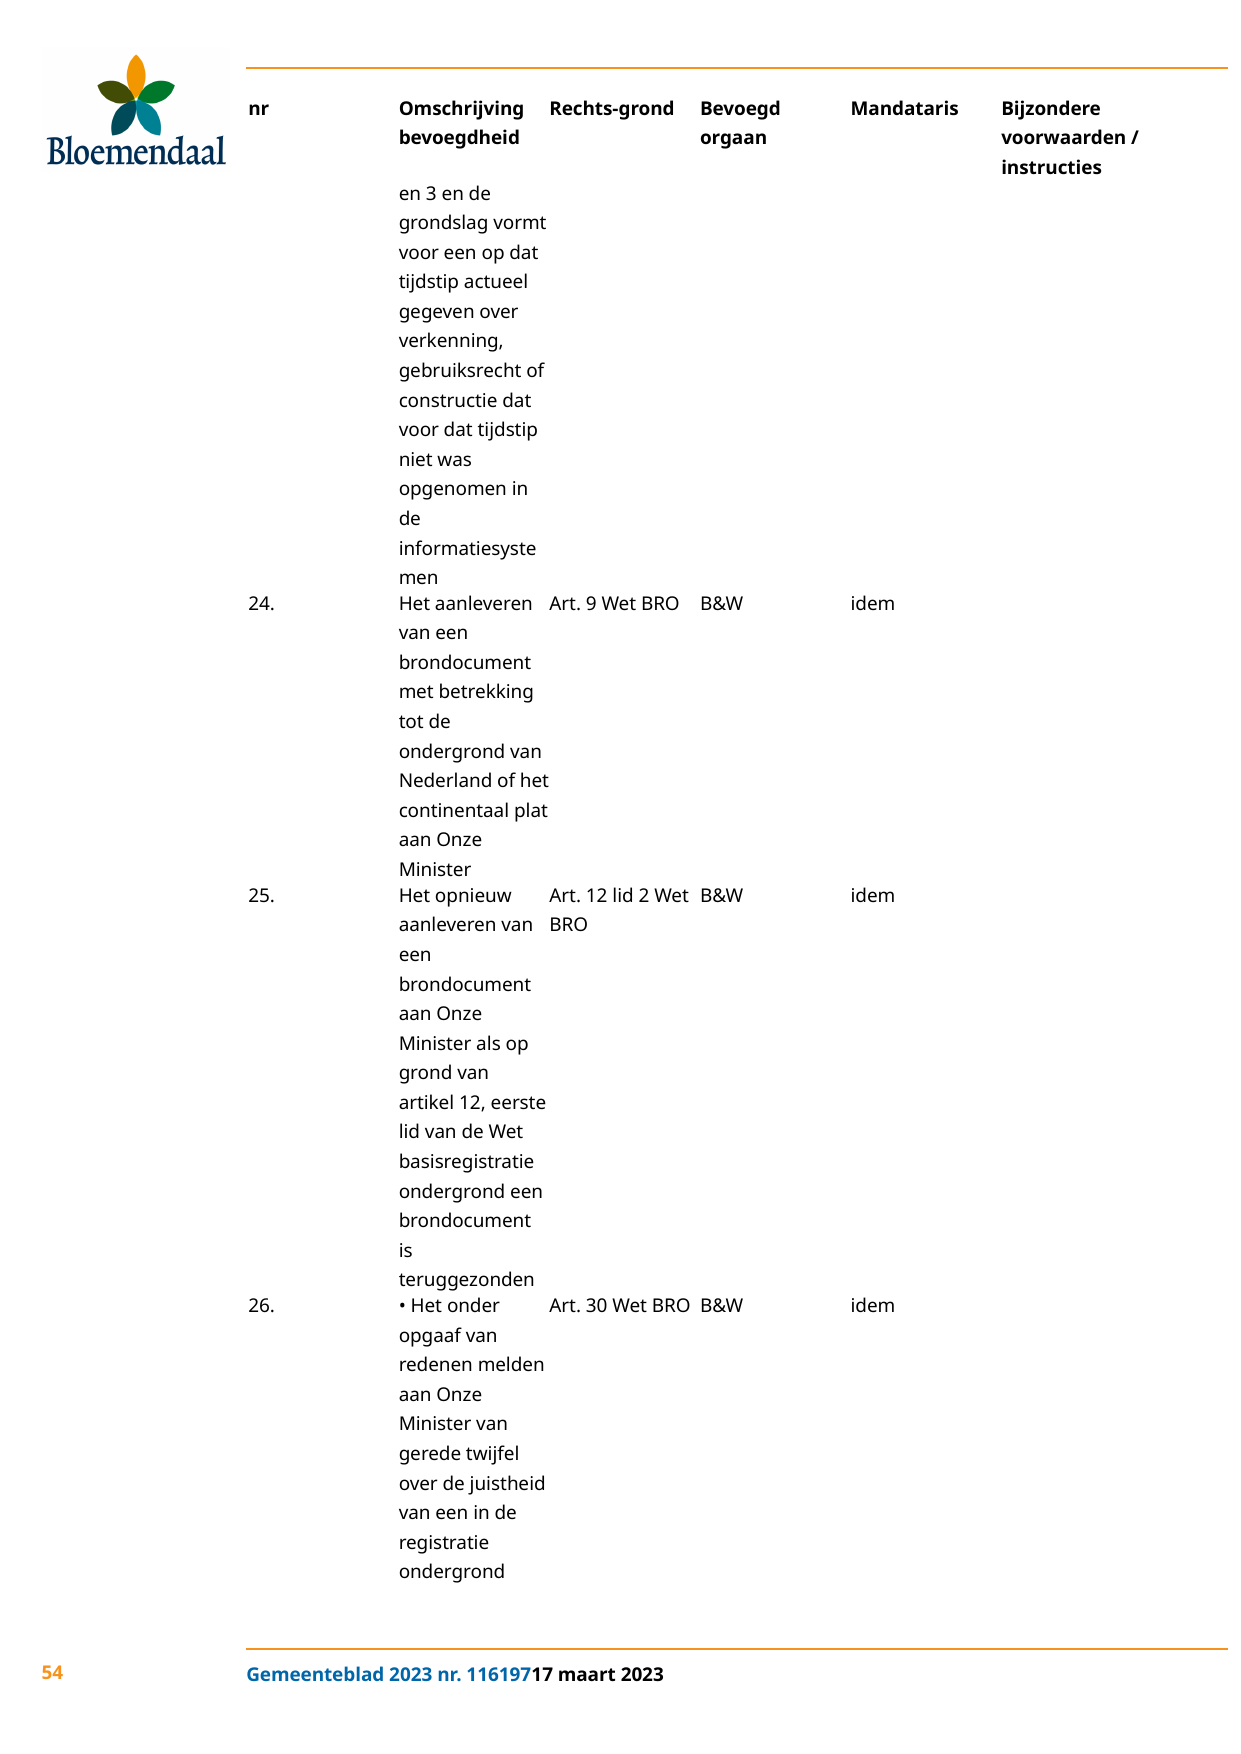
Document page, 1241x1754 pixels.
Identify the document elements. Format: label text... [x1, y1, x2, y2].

table_cell [850, 180, 1001, 590]
table_cell [248, 180, 398, 590]
table_cell [1001, 1292, 1152, 1584]
table_cell Art. 12 lid 2 Wet BRO [549, 882, 700, 1292]
table_cell B&W [700, 1292, 850, 1584]
table_header Bijzondere voorwaarden / instructies [1001, 95, 1152, 180]
table_header Mandataris [850, 95, 1001, 180]
table_cell Het opnieuw aanleveren van een brondocument aan Onze Minister als op grond van artikel 12, eerste lid van de Wet basisregistratie ondergrond een brondocument is teruggezonden [399, 882, 549, 1292]
table_cell idem [850, 882, 1001, 1292]
table_cell [549, 180, 700, 590]
table_cell en 3 en de grondslag vormt voor een op dat tijdstip actueel gegeven over verkenning, gebruiksrecht of constructie dat voor dat tijdstip niet was opgenomen in de informatiesystemen [399, 180, 549, 590]
table_cell [248, 882, 398, 1292]
table_header Bevoegd orgaan [700, 95, 850, 180]
table_header Rechts-grond [549, 95, 700, 180]
table_cell [248, 590, 398, 882]
picture [41, 47, 231, 172]
table_cell idem [850, 1292, 1001, 1584]
table_cell Art. 30 Wet BRO [549, 1292, 700, 1584]
table_cell [1001, 180, 1152, 590]
table_cell [1001, 882, 1152, 1292]
table_header nr [248, 95, 398, 180]
table_cell B&W [700, 590, 850, 882]
table_cell [700, 180, 850, 590]
table_cell • Het onder opgaaf van redenen melden aan Onze Minister van gerede twijfel over de juistheid van een in de registratie ondergrond [399, 1292, 549, 1584]
table_cell Art. 9 Wet BRO [549, 590, 700, 882]
table_cell idem [850, 590, 1001, 882]
table_cell [1001, 590, 1152, 882]
table_header Omschrijving bevoegdheid [399, 95, 549, 180]
table_cell [248, 1292, 398, 1584]
table_cell B&W [700, 882, 850, 1292]
table_cell Het aanleveren van een brondocument met betrekking tot de ondergrond van Nederland of het continentaal plat aan Onze Minister [399, 590, 549, 882]
